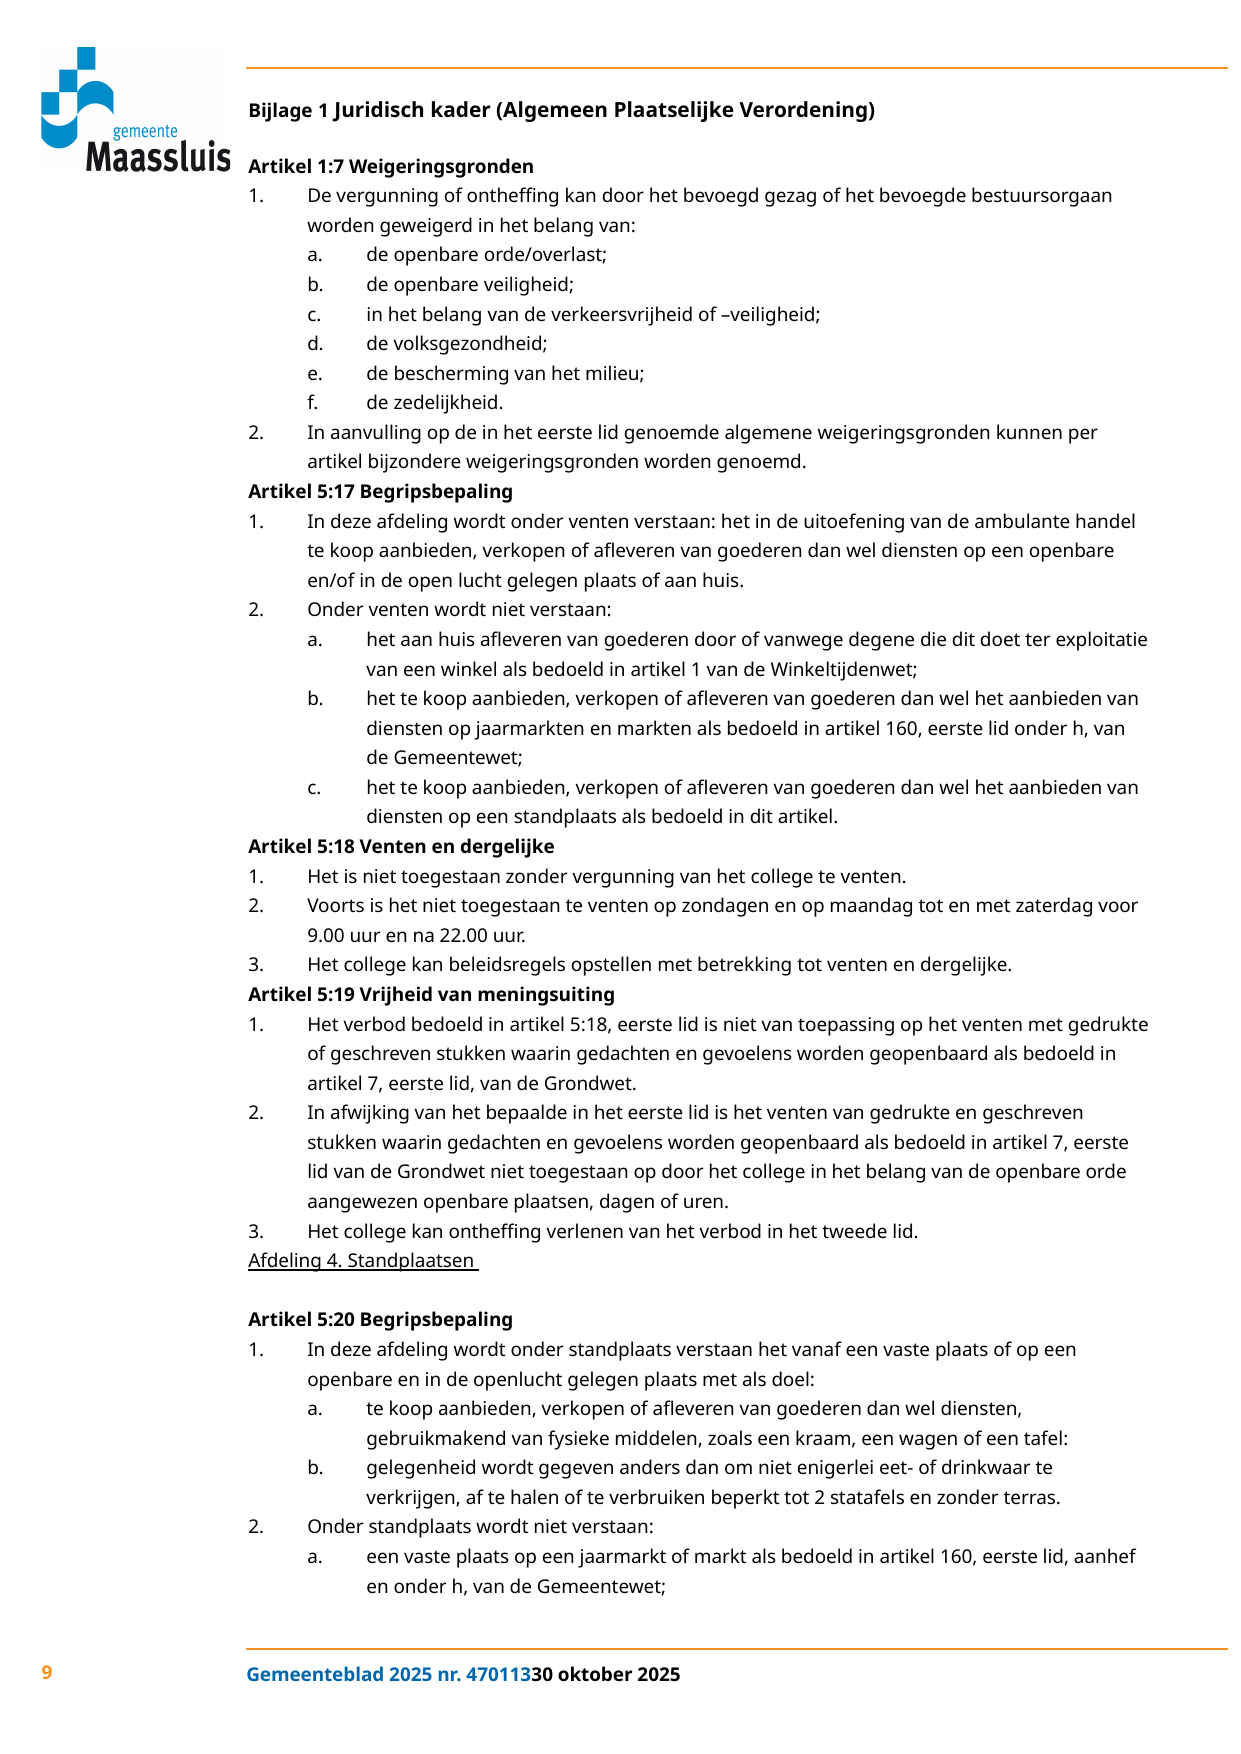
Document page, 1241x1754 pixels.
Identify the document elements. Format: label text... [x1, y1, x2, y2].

text Artikel 5:20 Begripsbepaling [248, 1307, 1152, 1332]
text Bijlage 1 Juridisch kader (Algemeen Plaatselijke Verordening) [248, 95, 1152, 123]
list Het college kan ontheffing verlenen van het verbod in het tweede lid. [248, 1218, 1152, 1244]
list het te koop aanbieden, verkopen of afleveren van goederen dan wel het aanbieden van diensten op jaarmarkten en markten als bedoeld in artikel 160, eerste lid onder h, van de Gemeentewet; [307, 685, 1152, 770]
list Voorts is het niet toegestaan te venten op zondagen en op maandag tot en met zaterdag voor 9.00 uur en na 22.00 uur. [248, 892, 1152, 948]
list de openbare veiligheid; [307, 271, 1152, 297]
list in het belang van de verkeersvrijheid of –veiligheid; [307, 301, 1152, 327]
list de volksgezondheid; [307, 330, 1152, 356]
list het aan huis afleveren van goederen door of vanwege degene die dit doet ter exploitatie van een winkel als bedoeld in artikel 1 van de Winkeltijdenwet; [307, 626, 1152, 682]
list In deze afdeling wordt onder standplaats verstaan het vanaf een vaste plaats of op een openbare en in de openlucht gelegen plaats met als doel: [248, 1336, 1152, 1392]
text Artikel 5:18 Venten en dergelijke [248, 833, 1152, 859]
list de bescherming van het milieu; [307, 360, 1152, 386]
list Het is niet toegestaan zonder vergunning van het college te venten. [248, 863, 1152, 889]
list Onder venten wordt niet verstaan: [248, 597, 1152, 622]
list het te koop aanbieden, verkopen of afleveren van goederen dan wel het aanbieden van diensten op een standplaats als bedoeld in dit artikel. [307, 774, 1152, 829]
list Het verbod bedoeld in artikel 5:18, eerste lid is niet van toepassing op het venten met gedrukte of geschreven stukken waarin gedachten en gevoelens worden geopenbaard als bedoeld in artikel 7, eerste lid, van de Grondwet. [248, 1011, 1152, 1096]
list In deze afdeling wordt onder venten verstaan: het in de uitoefening van de ambulante handel te koop aanbieden, verkopen of afleveren van goederen dan wel diensten op een openbare en/of in de open lucht gelegen plaats of aan huis. [248, 508, 1152, 593]
list In aanvulling op de in het eerste lid genoemde algemene weigeringsgronden kunnen per artikel bijzondere weigeringsgronden worden genoemd. [248, 419, 1152, 474]
text Artikel 5:17 Begripsbepaling [248, 478, 1152, 504]
list de zedelijkheid. [307, 389, 1152, 415]
text Artikel 5:19 Vrijheid van meningsuiting [248, 981, 1152, 1007]
picture [41, 47, 77, 92]
list een vaste plaats op een jaarmarkt of markt als bedoeld in artikel 160, eerste lid, aanhef en onder h, van de Gemeentewet; [307, 1543, 1152, 1599]
list Het college kan beleidsregels opstellen met betrekking tot venten en dergelijke. [248, 952, 1152, 977]
list De vergunning of ontheffing kan door het bevoegd gezag of het bevoegde bestuursorgaan worden geweigerd in het belang van: [248, 182, 1152, 238]
list de openbare orde/overlast; [307, 242, 1152, 267]
picture [41, 47, 231, 172]
list te koop aanbieden, verkopen of afleveren van goederen dan wel diensten, gebruikmakend van fysieke middelen, zoals een kraam, een wagen of een tafel: [307, 1395, 1152, 1451]
list Onder standplaats wordt niet verstaan: [248, 1514, 1152, 1539]
text Artikel 1:7 Weigeringsgronden [248, 153, 1152, 179]
text Afdeling 4. Standplaatsen [248, 1247, 1152, 1273]
list gelegenheid wordt gegeven anders dan om niet enigerlei eet- of drinkwaar te verkrijgen, af te halen of te verbruiken beperkt tot 2 statafels en zonder terras. [307, 1454, 1152, 1510]
list In afwijking van het bepaalde in het eerste lid is het venten van gedrukte en geschreven stukken waarin gedachten en gevoelens worden geopenbaard als bedoeld in artikel 7, eerste lid van de Grondwet niet toegestaan op door het college in het belang van de openbare orde aangewezen openbare plaatsen, dagen of uren. [248, 1099, 1152, 1214]
